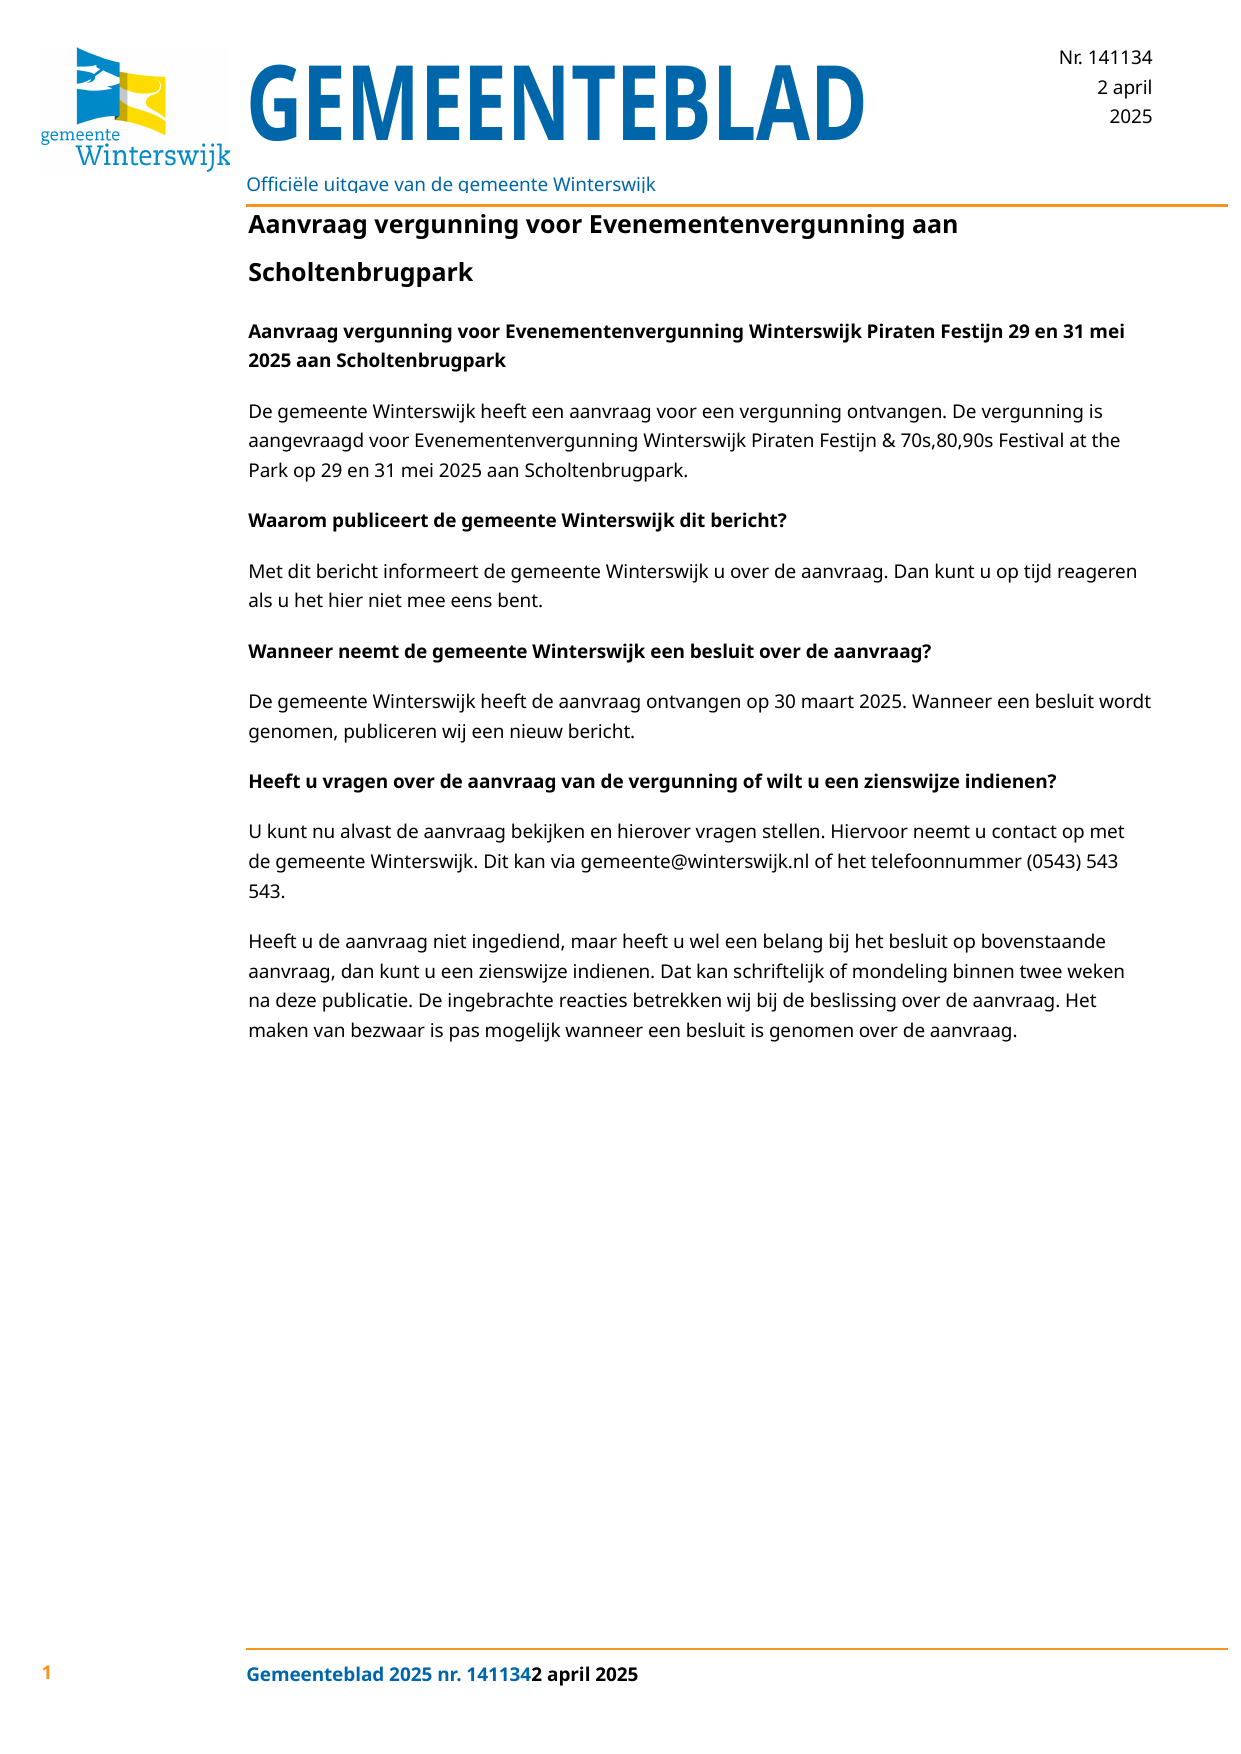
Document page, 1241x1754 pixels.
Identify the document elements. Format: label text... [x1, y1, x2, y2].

text Met dit bericht informeert de gemeente Winterswijk u over de aanvraag. Dan kunt u op tijd reageren als u het hier niet mee eens bent. [248, 558, 1152, 613]
text Aanvraag vergunning voor Evenementenvergunning aan Scholtenbrugpark [248, 207, 1152, 288]
text Heeft u de aanvraag niet ingediend, maar heeft u wel een belang bij het besluit op bovenstaande aanvraag, dan kunt u een zienswijze indienen. Dat kan schriftelijk of mondeling binnen twee weken na deze publicatie. De ingebrachte reacties betrekken wij bij de beslissing over de aanvraag. Het maken van bezwaar is pas mogelijk wanneer een besluit is genomen over de aanvraag. [248, 928, 1152, 1043]
text Waarom publiceert de gemeente Winterswijk dit bericht? [248, 507, 1152, 533]
text Heeft u vragen over de aanvraag van de vergunning of wilt u een zienswijze indienen? [248, 768, 1152, 794]
picture [225, 153, 231, 162]
text De gemeente Winterswijk heeft de aanvraag ontvangen op 30 maart 2025. Wanneer een besluit wordt genomen, publiceren wij een nieuw bericht. [248, 688, 1152, 744]
text De gemeente Winterswijk heeft een aanvraag voor een vergunning ontvangen. De vergunning is aangevraagd voor Evenementenvergunning Winterswijk Piraten Festijn & 70s,80,90s Festival at the Park op 29 en 31 mei 2025 aan Scholtenbrugpark. [248, 398, 1152, 483]
text Aanvraag vergunning voor Evenementenvergunning Winterswijk Piraten Festijn 29 en 31 mei 2025 aan Scholtenbrugpark [248, 318, 1152, 373]
picture [41, 47, 231, 172]
text Wanneer neemt de gemeente Winterswijk een besluit over de aanvraag? [248, 638, 1152, 664]
text U kunt nu alvast de aanvraag bekijken en hierover vragen stellen. Hiervoor neemt u contact op met de gemeente Winterswijk. Dit kan via gemeente@winterswijk.nl of het telefoonnummer (0543) 543 543. [248, 819, 1152, 904]
